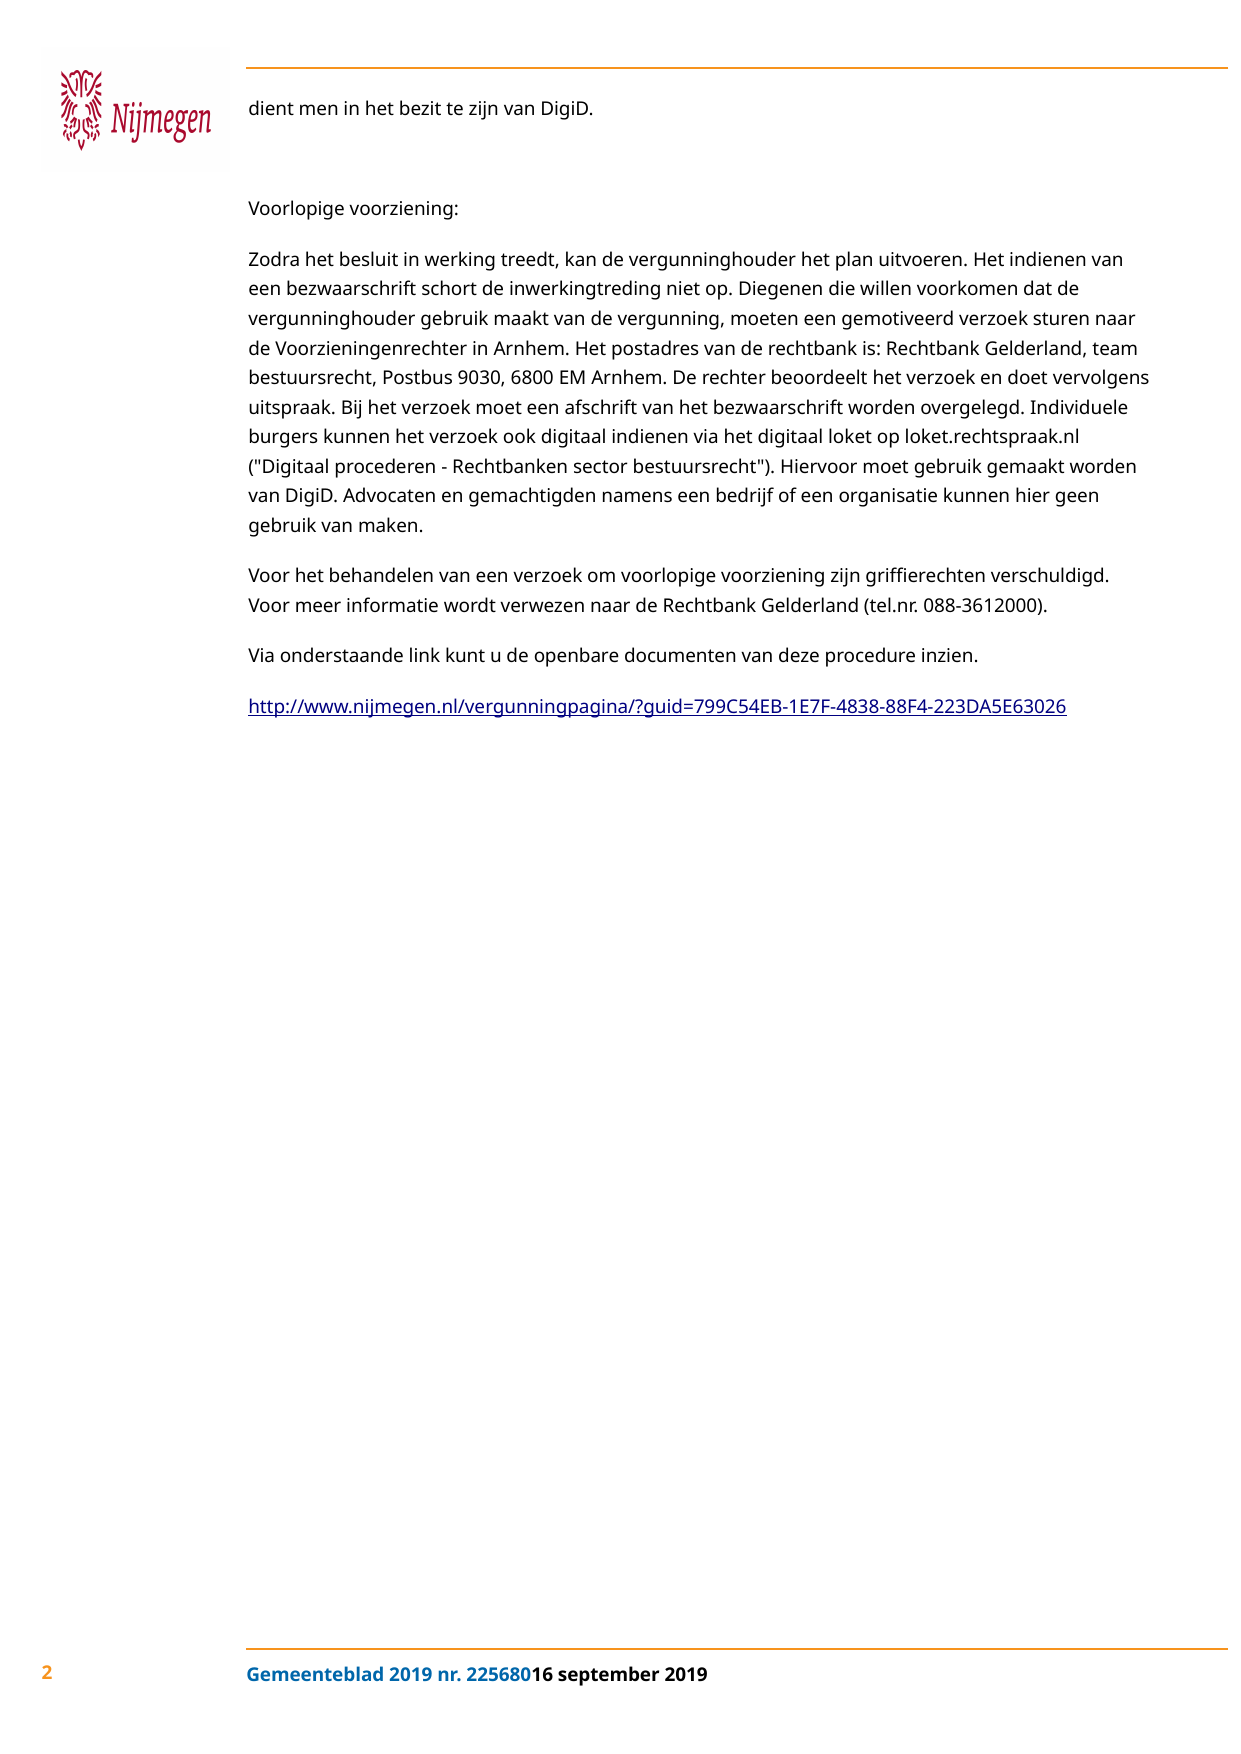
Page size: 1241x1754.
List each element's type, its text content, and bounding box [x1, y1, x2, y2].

text Zodra het besluit in werking treedt, kan de vergunninghouder het plan uitvoeren. Het indienen van een bezwaarschrift schort de inwerkingtreding niet op. Diegenen die willen voorkomen dat de vergunninghouder gebruik maakt van de vergunning, moeten een gemotiveerd verzoek sturen naar de Voorzieningenrechter in Arnhem. Het postadres van de rechtbank is: Rechtbank Gelderland, team bestuursrecht, Postbus 9030, 6800 EM Arnhem. De rechter beoordeelt het verzoek en doet vervolgens uitspraak. Bij het verzoek moet een afschrift van het bezwaarschrift worden overgelegd. Individuele burgers kunnen het verzoek ook digitaal indienen via het digitaal loket op loket.rechtspraak.nl ("Digitaal procederen - Rechtbanken sector bestuursrecht"). Hiervoor moet gebruik gemaakt worden van DigiD. Advocaten en gemachtigden namens een bedrijf of een organisatie kunnen hier geen gebruik van maken. [248, 246, 1152, 538]
text Via onderstaande link kunt u de openbare documenten van deze procedure inzien. [248, 643, 1152, 668]
text Voorlopige voorziening: [248, 196, 1152, 221]
text Voor het behandelen van een verzoek om voorlopige voorziening zijn griffierechten verschuldigd. Voor meer informatie wordt verwezen naar de Rechtbank Gelderland (tel.nr. 088-3612000). [248, 563, 1152, 618]
text http://www.nijmegen.nl/vergunningpagina/?guid=799C54EB-1E7F-4838-88F4-223DA5E63026 [248, 693, 1152, 719]
picture [41, 47, 231, 172]
text dient men in het bezit te zijn van DigiD. [248, 95, 1152, 121]
